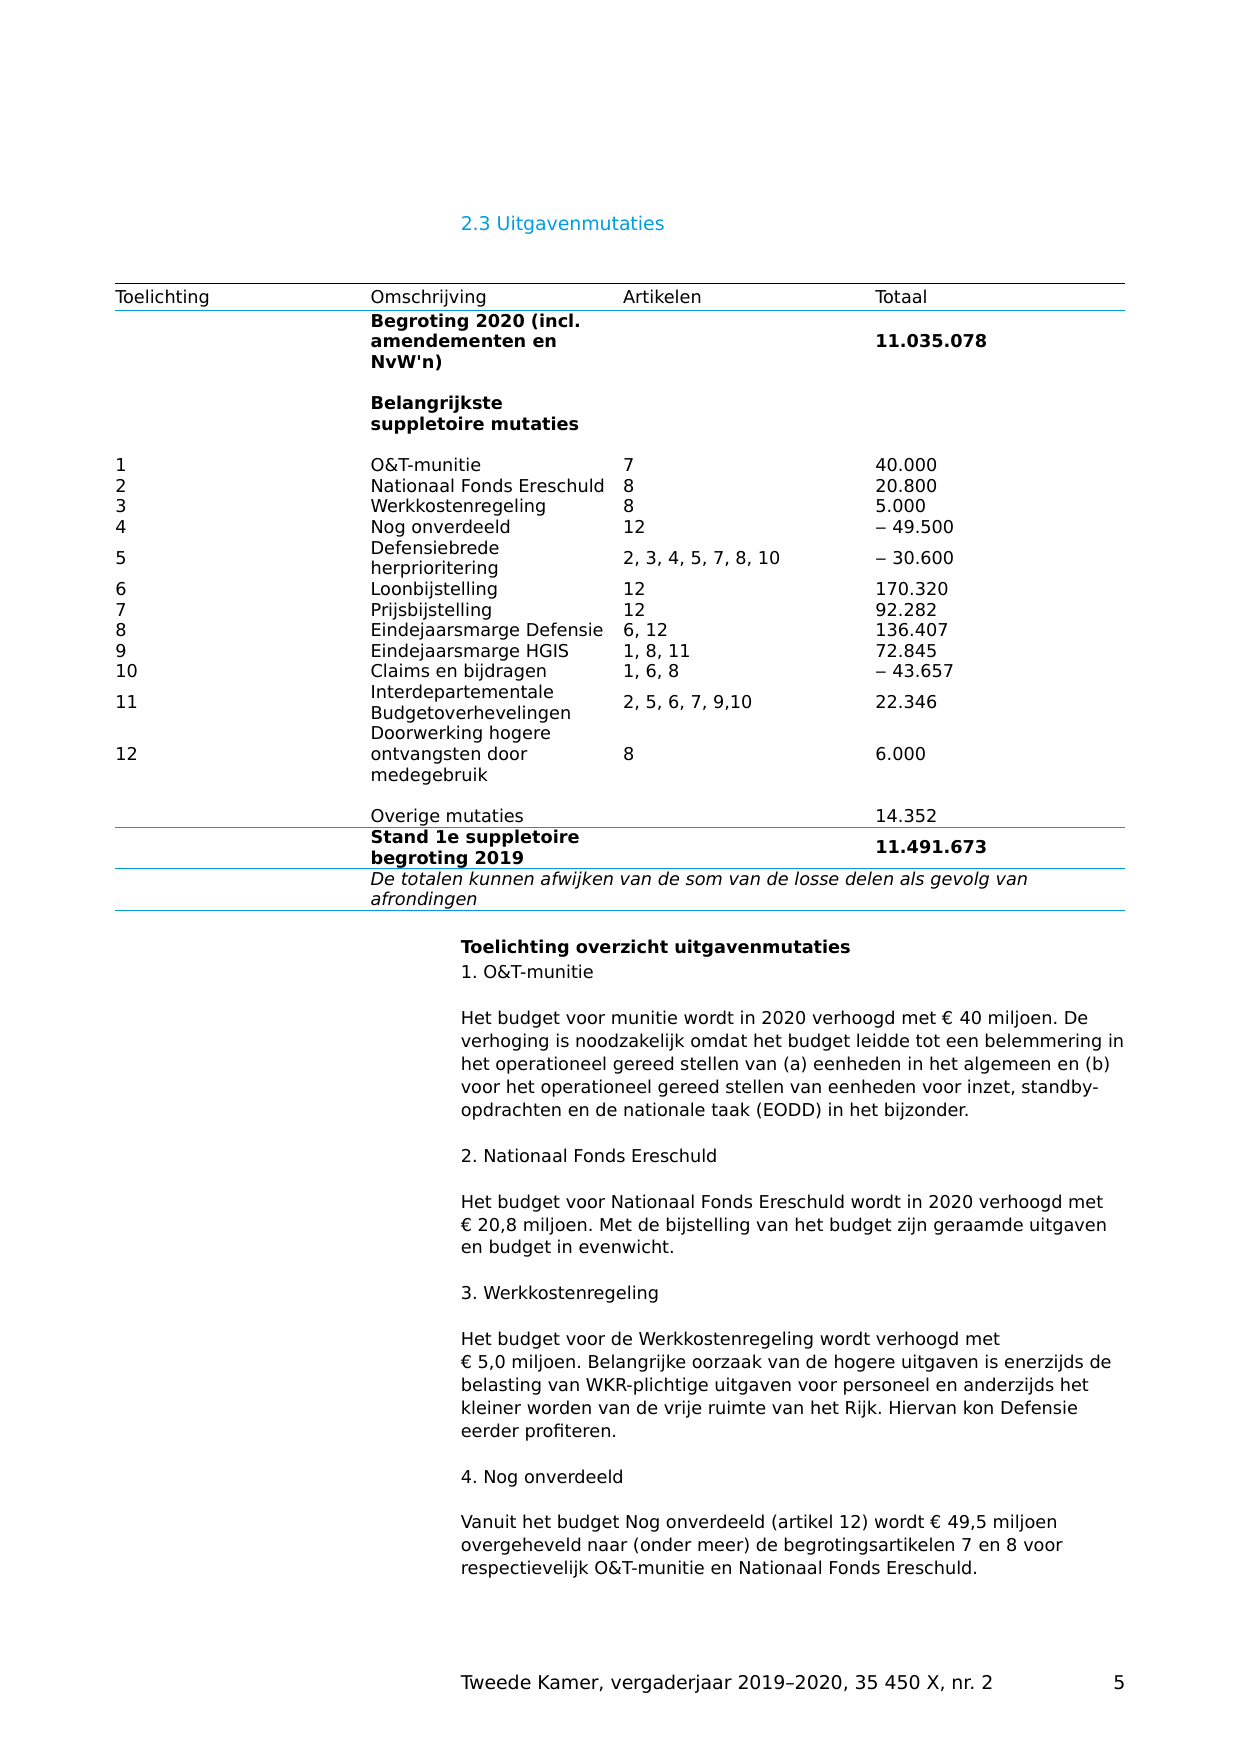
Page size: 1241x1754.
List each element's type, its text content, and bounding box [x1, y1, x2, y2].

table_cell ‒ 30.600 [872, 538, 1125, 579]
table_cell [115, 828, 367, 868]
text Toelichting overzicht uitgavenmutaties [461, 936, 1125, 958]
table_cell [620, 311, 872, 373]
title 2.3 Uitgavenmutaties [461, 213, 1125, 235]
table_cell 12 [620, 517, 872, 538]
table_cell Belangrijkste suppletoire mutaties [368, 393, 620, 434]
table_cell Loonbijstelling [368, 579, 620, 599]
table_cell 136.407 [872, 620, 1125, 641]
table_cell Prijsbijstelling [368, 600, 620, 620]
table_cell 12 [620, 579, 872, 599]
table_cell De totalen kunnen afwijken van de som van de losse delen als gevolg van afrondingen [368, 869, 1125, 910]
table_cell 72.845 [872, 641, 1125, 661]
table_cell Eindejaarsmarge HGIS [368, 641, 620, 661]
table_cell 5 [115, 538, 367, 579]
table_cell [115, 393, 367, 434]
table_cell Claims en bijdragen [368, 661, 620, 682]
text 3. Werkkostenregeling [461, 1281, 1125, 1304]
table_cell Nog onverdeeld [368, 517, 620, 538]
table_cell 20.800 [872, 476, 1125, 496]
table_cell Nationaal Fonds Ereschuld [368, 476, 620, 496]
text 1. O&T-munitie [461, 961, 1125, 983]
table_cell 1 [115, 455, 367, 476]
text 2. Nationaal Fonds Ereschuld [461, 1144, 1125, 1167]
table_cell 6, 12 [620, 620, 872, 641]
text 4. Nog onverdeeld [461, 1465, 1125, 1488]
table_cell [620, 828, 872, 868]
table_cell [115, 373, 367, 393]
table_cell 8 [115, 620, 367, 641]
table_cell 8 [620, 476, 872, 496]
table_cell 2, 3, 4, 5, 7, 8, 10 [620, 538, 872, 579]
table_cell 22.346 [872, 682, 1125, 723]
table_cell 5.000 [872, 496, 1125, 517]
table_cell 6.000 [872, 723, 1125, 785]
table_cell [115, 869, 367, 910]
table_cell Totaal [872, 284, 1125, 310]
table_cell 10 [115, 661, 367, 682]
table_cell 40.000 [872, 455, 1125, 476]
table_cell [115, 806, 367, 826]
table_cell ‒ 43.657 [872, 661, 1125, 682]
table_cell [620, 393, 872, 434]
table_cell [620, 806, 872, 826]
table_cell Werkkostenregeling [368, 496, 620, 517]
table_cell [368, 785, 620, 806]
table_cell 3 [115, 496, 367, 517]
text Het budget voor Nationaal Fonds Ereschuld wordt in 2020 verhoogd met € 20,8 miljoen. Met de bijstelling van het budget zijn geraamde uitgaven en budget in evenwicht. [461, 1190, 1125, 1258]
table_cell [872, 393, 1125, 434]
table_cell 7 [115, 600, 367, 620]
table_cell [115, 311, 367, 373]
table_cell 12 [620, 600, 872, 620]
text Vanuit het budget Nog onverdeeld (artikel 12) wordt € 49,5 miljoen overgeheveld naar (onder meer) de begrotingsartikelen 7 en 8 voor respectievelijk O&T-munitie en Nationaal Fonds Ereschuld. [461, 1511, 1125, 1579]
table_cell 14.352 [872, 806, 1125, 826]
table_cell [872, 373, 1125, 393]
table_cell 6 [115, 579, 367, 599]
table_header Belangrijkste suppletoire ontvangstenmutaties 2020 (Eerste suppletoire begroting) (bedragen x € 1.000) [115, 258, 1125, 283]
table_cell [872, 785, 1125, 806]
table_cell [115, 435, 367, 455]
table_cell 2, 5, 6, 7, 9,10 [620, 682, 872, 723]
table_cell 8 [620, 496, 872, 517]
table_cell 1, 8, 11 [620, 641, 872, 661]
table_cell 2 [115, 476, 367, 496]
table_cell ‒ 49.500 [872, 517, 1125, 538]
table_cell 11.035.078 [872, 311, 1125, 373]
table_cell 12 [115, 723, 367, 785]
table_cell 11 [115, 682, 367, 723]
table_cell 1, 6, 8 [620, 661, 872, 682]
table_cell Stand 1e suppletoire begroting 2019 [368, 828, 620, 868]
table_cell Eindejaarsmarge Defensie [368, 620, 620, 641]
table_cell 8 [620, 723, 872, 785]
table_cell 9 [115, 641, 367, 661]
table_cell Interdepartementale Budgetoverhevelingen [368, 682, 620, 723]
table_cell Begroting 2020 (incl. amendementen en NvW'n) [368, 311, 620, 373]
text Het budget voor munitie wordt in 2020 verhoogd met € 40 miljoen. De verhoging is noodzakelijk omdat het budget leidde tot een belemmering in het operationeel gereed stellen van (a) eenheden in het algemeen en (b) voor het operationeel gereed stellen van eenheden voor inzet, standby-opdrachten en de nationale taak (EODD) in het bijzonder. [461, 1006, 1125, 1121]
table_cell O&T-munitie [368, 455, 620, 476]
table_cell Toelichting [115, 284, 367, 310]
table_cell Omschrijving [368, 284, 620, 310]
table_cell [620, 435, 872, 455]
table_cell [620, 373, 872, 393]
table_cell 92.282 [872, 600, 1125, 620]
table_cell Defensiebrede herprioritering [368, 538, 620, 579]
table_cell [872, 435, 1125, 455]
table_cell [620, 785, 872, 806]
table_cell [368, 435, 620, 455]
table_cell [368, 373, 620, 393]
table_cell 7 [620, 455, 872, 476]
table_cell [115, 785, 367, 806]
table_cell 4 [115, 517, 367, 538]
table_cell 170.320 [872, 579, 1125, 599]
text Het budget voor de Werkkostenregeling wordt verhoogd met € 5,0 miljoen. Belangrijke oorzaak van de hogere uitgaven is enerzijds de belasting van WKR-plichtige uitgaven voor personeel en anderzijds het kleiner worden van de vrije ruimte van het Rijk. Hiervan kon Defensie eerder profiteren. [461, 1327, 1125, 1442]
table_cell Overige mutaties [368, 806, 620, 826]
table_cell 11.491.673 [872, 828, 1125, 868]
table_cell Doorwerking hogere ontvangsten door medegebruik [368, 723, 620, 785]
table_cell Artikelen [620, 284, 872, 310]
